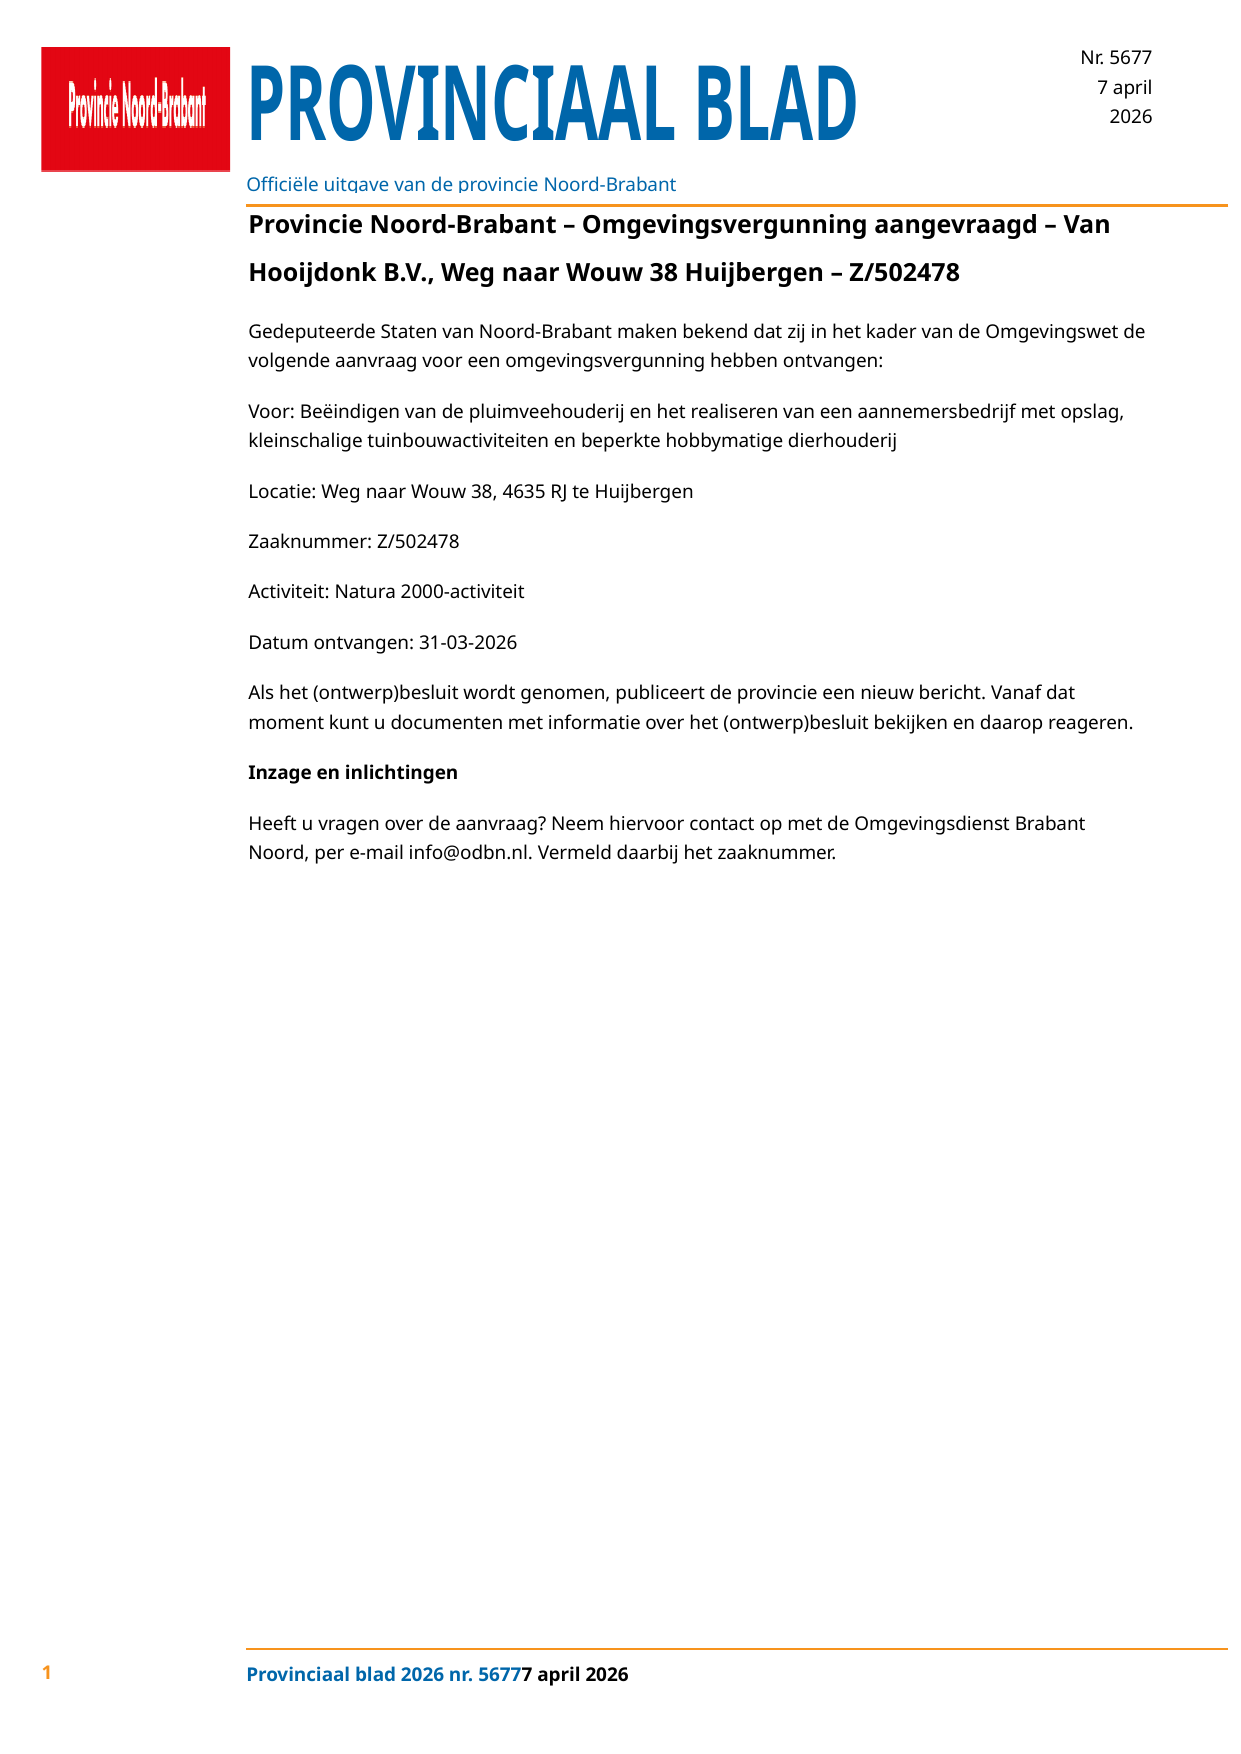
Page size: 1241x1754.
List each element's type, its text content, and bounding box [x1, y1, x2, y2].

text Datum ontvangen: 31-03-2026 [248, 629, 1152, 655]
text Gedeputeerde Staten van Noord-Brabant maken bekend dat zij in het kader van de Omgevingswet de volgende aanvraag voor een omgevingsvergunning hebben ontvangen: [248, 318, 1152, 373]
text Heeft u vragen over de aanvraag? Neem hiervoor contact op met de Omgevingsdienst Brabant Noord, per e-mail info@odbn.nl. Vermeld daarbij het zaaknummer. [248, 810, 1152, 865]
text Activiteit: Natura 2000-activiteit [248, 579, 1152, 604]
text Provincie Noord-Brabant – Omgevingsvergunning aangevraagd – Van Hooijdonk B.V., Weg naar Wouw 38 Huijbergen – Z/502478 [248, 207, 1152, 288]
text Zaaknummer: Z/502478 [248, 528, 1152, 554]
text Voor: Beëindigen van de pluimveehouderij en het realiseren van een aannemersbedrijf met opslag, kleinschalige tuinbouwactiviteiten en beperkte hobbymatige dierhouderij [248, 398, 1152, 453]
text Locatie: Weg naar Wouw 38, 4635 RJ te Huijbergen [248, 478, 1152, 504]
text Inzage en inlichtingen [248, 759, 1152, 785]
text Als het (ontwerp)besluit wordt genomen, publiceert de provincie een nieuw bericht. Vanaf dat moment kunt u documenten met informatie over het (ontwerp)besluit bekijken en daarop reageren. [248, 679, 1152, 735]
picture [41, 47, 231, 172]
